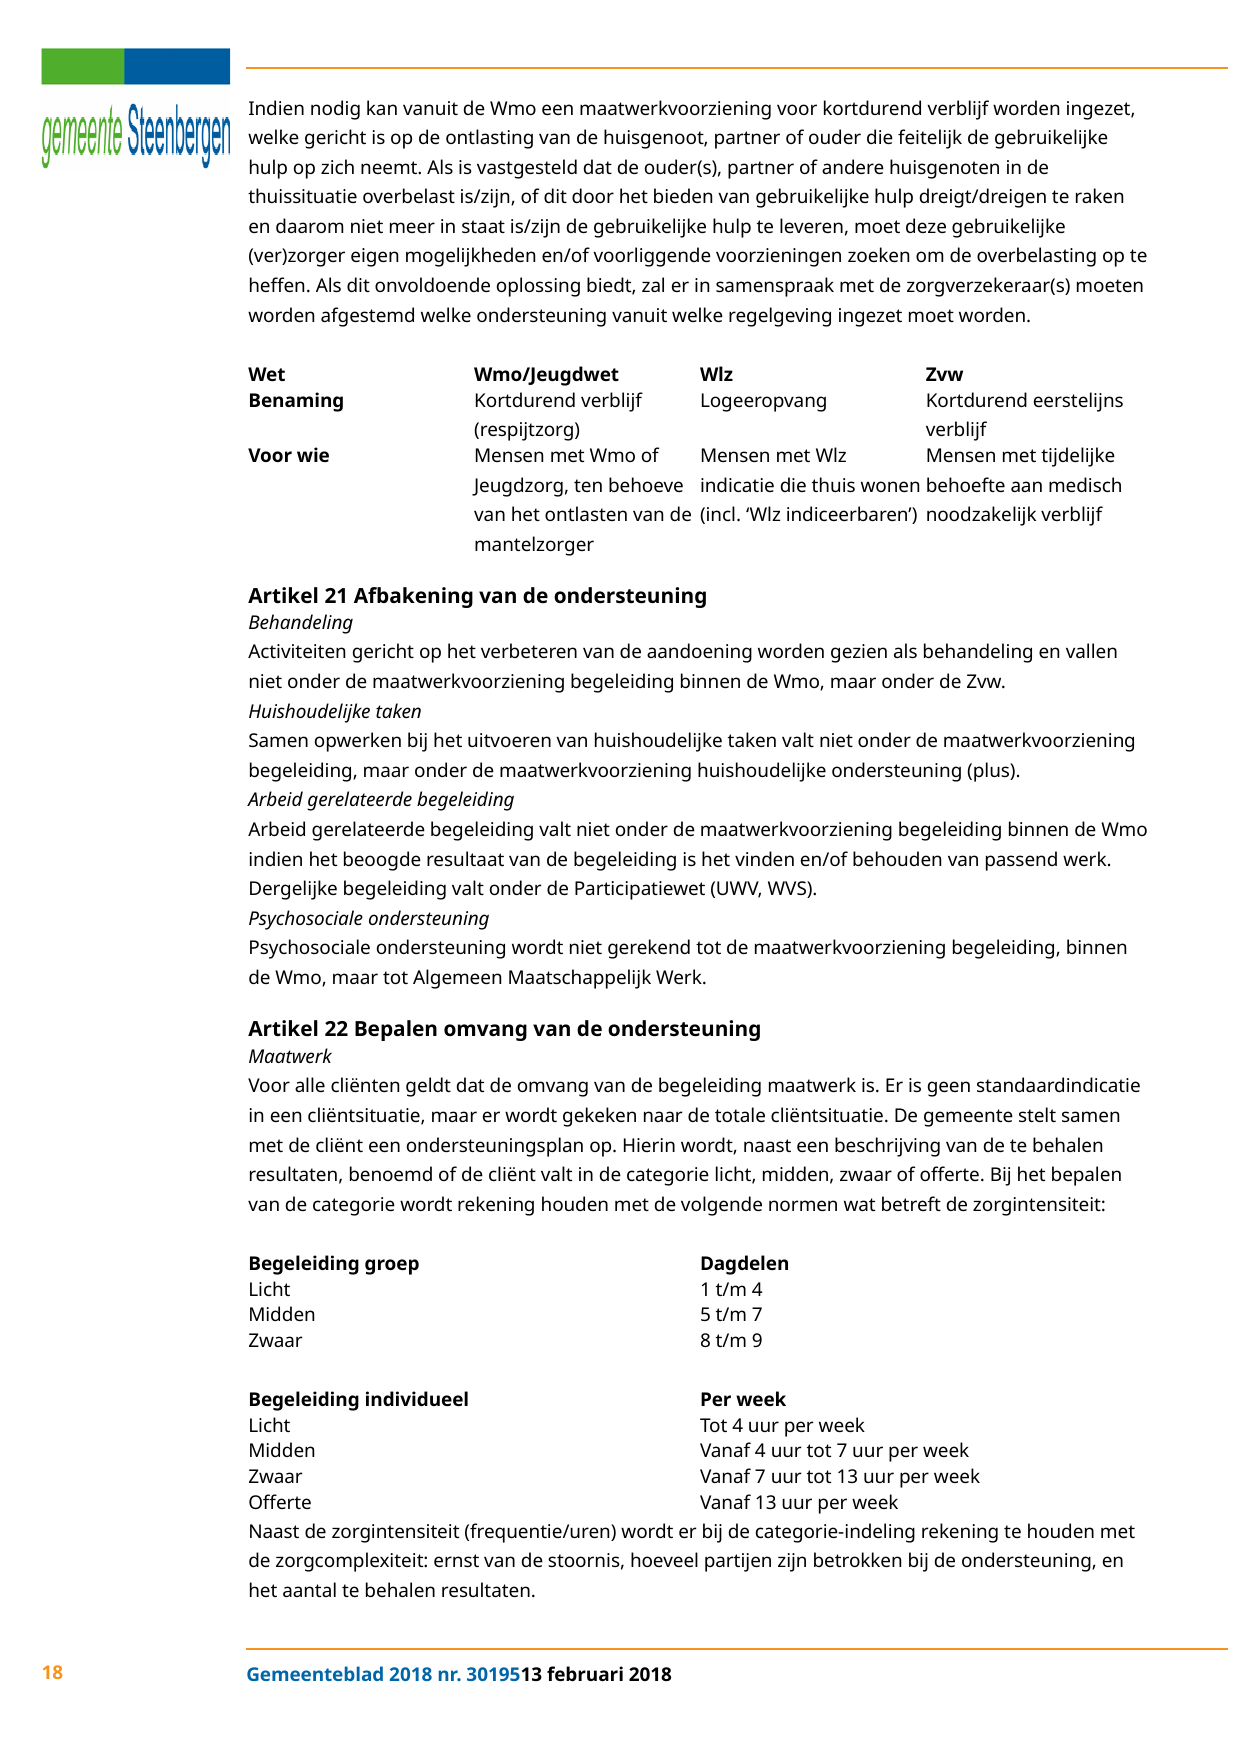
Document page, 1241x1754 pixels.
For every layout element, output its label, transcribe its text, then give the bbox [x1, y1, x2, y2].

table_header Begeleiding individueel [248, 1386, 700, 1412]
table_cell Kortdurend eerstelijns verblijf [926, 387, 1152, 442]
table_cell Mensen met Wmo of Jeugdzorg, ten behoeve van het ontlasten van de mantelzorger [474, 442, 700, 557]
table_cell Midden [248, 1302, 700, 1327]
text Behandeling [248, 609, 1152, 635]
text Artikel 21 Afbakening van de ondersteuning [248, 581, 1152, 609]
text Samen opwerken bij het uitvoeren van huishoudelijke taken valt niet onder de maatwerkvoorziening begeleiding, maar onder de maatwerkvoorziening huishoudelijke ondersteuning (plus). [248, 727, 1152, 783]
table_header Dagdelen [700, 1250, 1152, 1276]
text Maatwerk [248, 1043, 1152, 1069]
text Activiteiten gericht op het verbeteren van de aandoening worden gezien als behandeling en vallen niet onder de maatwerkvoorziening begeleiding binnen de Wmo, maar onder de Zvw. [248, 639, 1152, 694]
table_header Wet [248, 361, 474, 387]
picture [41, 47, 231, 172]
text Psychosociale ondersteuning [248, 905, 1152, 931]
table_cell Logeeropvang [700, 387, 926, 442]
table_cell 8 t/m 9 [700, 1328, 1152, 1353]
table_cell Benaming [248, 387, 474, 442]
table_cell Mensen met tijdelijke behoefte aan medisch noodzakelijk verblijf [926, 442, 1152, 557]
text Naast de zorgintensiteit (frequentie/uren) wordt er bij de categorie-indeling rekening te houden met de zorgcomplexiteit: ernst van de stoornis, hoeveel partijen zijn betrokken bij de ondersteuning, en het aantal te behalen resultaten. [248, 1518, 1152, 1603]
table_header Wmo/Jeugdwet [474, 361, 700, 387]
table_header Begeleiding groep [248, 1250, 700, 1276]
text Arbeid gerelateerde begeleiding [248, 787, 1152, 812]
table_cell Midden [248, 1438, 700, 1463]
text Voor alle cliënten geldt dat de omvang van de begeleiding maatwerk is. Er is geen standaardindicatie in een cliëntsituatie, maar er wordt gekeken naar de totale cliëntsituatie. De gemeente stelt samen met de cliënt een ondersteuningsplan op. Hierin wordt, naast een beschrijving van de te behalen resultaten, benoemd of de cliënt valt in de categorie licht, midden, zwaar of offerte. Bij het bepalen van de categorie wordt rekening houden met de volgende normen wat betreft de zorgintensiteit: [248, 1073, 1152, 1217]
text Indien nodig kan vanuit de Wmo een maatwerkvoorziening voor kortdurend verblijf worden ingezet, welke gericht is op de ontlasting van de huisgenoot, partner of ouder die feitelijk de gebruikelijke hulp op zich neemt. Als is vastgesteld dat de ouder(s), partner of andere huisgenoten in de thuissituatie overbelast is/zijn, of dit door het bieden van gebruikelijke hulp dreigt/dreigen te raken en daarom niet meer in staat is/zijn de gebruikelijke hulp te leveren, moet deze gebruikelijke (ver)zorger eigen mogelijkheden en/of voorliggende voorzieningen zoeken om de overbelasting op te heffen. Als dit onvoldoende oplossing biedt, zal er in samenspraak met de zorgverzekeraar(s) moeten worden afgestemd welke ondersteuning vanuit welke regelgeving ingezet moet worden. [248, 95, 1152, 328]
table_cell 5 t/m 7 [700, 1302, 1152, 1327]
table_cell Mensen met Wlz indicatie die thuis wonen (incl. ‘Wlz indiceerbaren’) [700, 442, 926, 557]
table_cell Voor wie [248, 442, 474, 557]
text Artikel 22 Bepalen omvang van de ondersteuning [248, 1014, 1152, 1043]
table_cell Kortdurend verblijf (respijtzorg) [474, 387, 700, 442]
table_cell Licht [248, 1276, 700, 1302]
table_cell Vanaf 13 uur per week [700, 1489, 1152, 1515]
text Arbeid gerelateerde begeleiding valt niet onder de maatwerkvoorziening begeleiding binnen de Wmo indien het beoogde resultaat van de begeleiding is het vinden en/of behouden van passend werk. Dergelijke begeleiding valt onder de Participatiewet (UWV, WVS). [248, 816, 1152, 901]
table_cell Vanaf 4 uur tot 7 uur per week [700, 1438, 1152, 1463]
table_cell 1 t/m 4 [700, 1276, 1152, 1302]
text Psychosociale ondersteuning wordt niet gerekend tot de maatwerkvoorziening begeleiding, binnen de Wmo, maar tot Algemeen Maatschappelijk Werk. [248, 934, 1152, 990]
table_header Per week [700, 1386, 1152, 1412]
table_cell Licht [248, 1412, 700, 1437]
table_header Wlz [700, 361, 926, 387]
text Huishoudelijke taken [248, 698, 1152, 724]
table_cell Zwaar [248, 1328, 700, 1353]
table_cell Vanaf 7 uur tot 13 uur per week [700, 1463, 1152, 1489]
table_cell Zwaar [248, 1463, 700, 1489]
table_header Zvw [926, 361, 1152, 387]
table_cell Offerte [248, 1489, 700, 1515]
table_cell Tot 4 uur per week [700, 1412, 1152, 1437]
